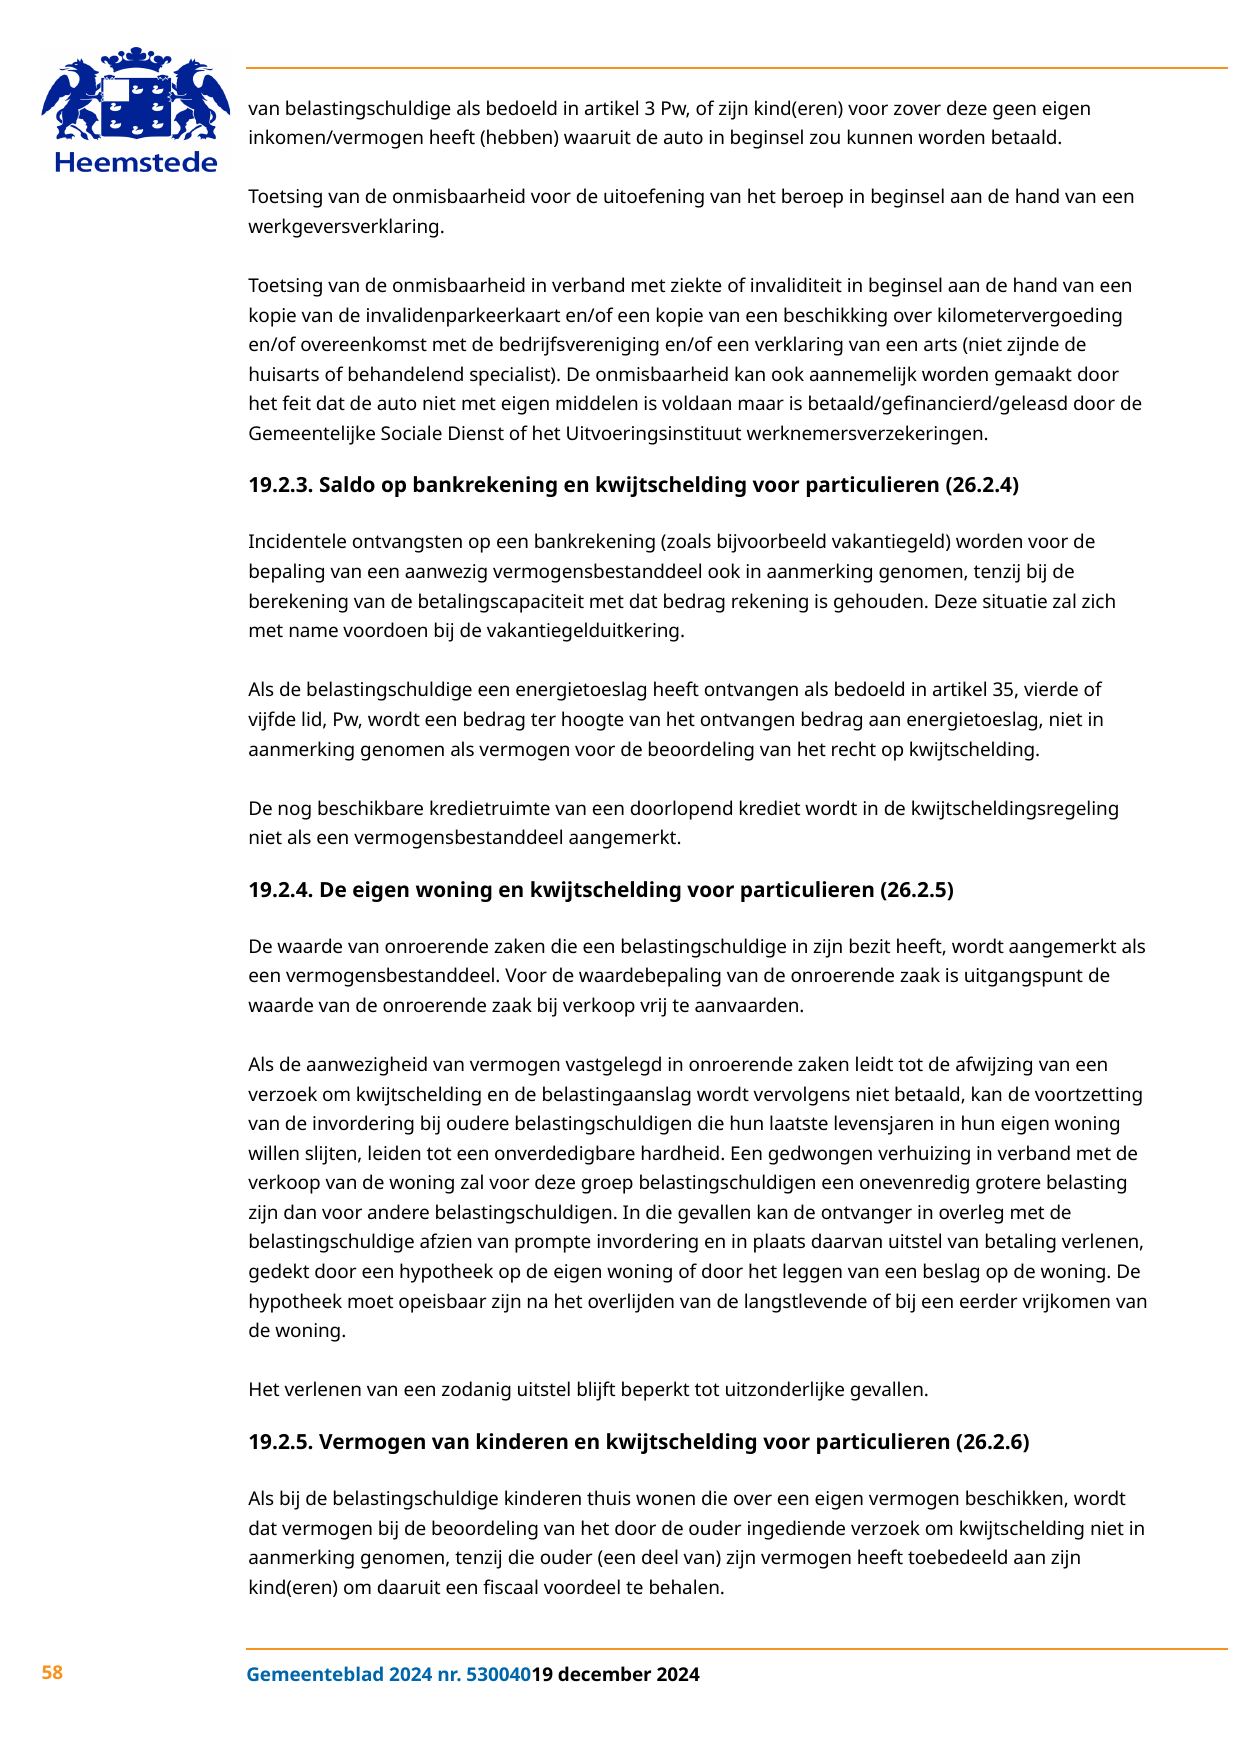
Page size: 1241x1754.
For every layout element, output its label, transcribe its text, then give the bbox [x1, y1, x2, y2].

text Toetsing van de onmisbaarheid voor de uitoefening van het beroep in beginsel aan de hand van een werkgeversverklaring. [248, 183, 1152, 239]
text 19.2.5. Vermogen van kinderen en kwijtschelding voor particulieren (26.2.6) [248, 1427, 1152, 1456]
text De nog beschikbare kredietruimte van een doorlopend krediet wordt in de kwijtscheldingsregeling niet als een vermogensbestanddeel aangemerkt. [248, 795, 1152, 850]
text van belastingschuldige als bedoeld in artikel 3 Pw, of zijn kind(eren) voor zover deze geen eigen inkomen/vermogen heeft (hebben) waaruit de auto in beginsel zou kunnen worden betaald. [248, 95, 1152, 150]
text Incidentele ontvangsten op een bankrekening (zoals bijvoorbeeld vakantiegeld) worden voor de bepaling van een aanwezig vermogensbestanddeel ook in aanmerking genomen, tenzij bij de berekening van de betalingscapaciteit met dat bedrag rekening is gehouden. Deze situatie zal zich met name voordoen bij de vakantiegelduitkering. [248, 529, 1152, 643]
text Als bij de belastingschuldige kinderen thuis wonen die over een eigen vermogen beschikken, wordt dat vermogen bij de beoordeling van het door de ouder ingediende verzoek om kwijtschelding niet in [248, 1485, 1152, 1540]
text 19.2.4. De eigen woning en kwijtschelding voor particulieren (26.2.5) [248, 875, 1152, 903]
text De waarde van onroerende zaken die een belastingschuldige in zijn bezit heeft, wordt aangemerkt als een vermogensbestanddeel. Voor de waardebepaling van de onroerende zaak is uitgangspunt de waarde van de onroerende zaak bij verkoop vrij te aanvaarden. [248, 933, 1152, 1018]
picture [41, 47, 231, 172]
text Het verlenen van een zodanig uitstel blijft beperkt tot uitzonderlijke gevallen. [248, 1377, 1152, 1402]
text Als de aanwezigheid van vermogen vastgelegd in onroerende zaken leidt tot de afwijzing van een verzoek om kwijtschelding en de belastingaanslag wordt vervolgens niet betaald, kan de voortzetting van de invordering bij oudere belastingschuldigen die hun laatste levensjaren in hun eigen woning willen slijten, leiden tot een onverdedigbare hardheid. Een gedwongen verhuizing in verband met de verkoop van de woning zal voor deze groep belastingschuldigen een onevenredig grotere belasting zijn dan voor andere belastingschuldigen. In die gevallen kan de ontvanger in overleg met de belastingschuldige afzien van prompte invordering en in plaats daarvan uitstel van betaling verlenen, gedekt door een hypotheek op de eigen woning of door het leggen van een beslag op de woning. De hypotheek moet opeisbaar zijn na het overlijden van de langstlevende of bij een eerder vrijkomen van de woning. [248, 1051, 1152, 1343]
text aanmerking genomen, tenzij die ouder (een deel van) zijn vermogen heeft toebedeeld aan zijn kind(eren) om daaruit een fiscaal voordeel te behalen. [248, 1544, 1152, 1599]
text Als de belastingschuldige een energietoeslag heeft ontvangen als bedoeld in artikel 35, vierde of vijfde lid, Pw, wordt een bedrag ter hoogte van het ontvangen bedrag aan energietoeslag, niet in aanmerking genomen als vermogen voor de beoordeling van het recht op kwijtschelding. [248, 677, 1152, 761]
text Toetsing van de onmisbaarheid in verband met ziekte of invaliditeit in beginsel aan de hand van een kopie van de invalidenparkeerkaart en/of een kopie van een beschikking over kilometervergoeding en/of overeenkomst met de bedrijfsvereniging en/of een verklaring van een arts (niet zijnde de huisarts of behandelend specialist). De onmisbaarheid kan ook aannemelijk worden gemaakt door het feit dat de auto niet met eigen middelen is voldaan maar is betaald/gefinancierd/geleasd door de Gemeentelijke Sociale Dienst of het Uitvoeringsinstituut werknemersverzekeringen. [248, 272, 1152, 446]
text 19.2.3. Saldo op bankrekening en kwijtschelding voor particulieren (26.2.4) [248, 471, 1152, 499]
